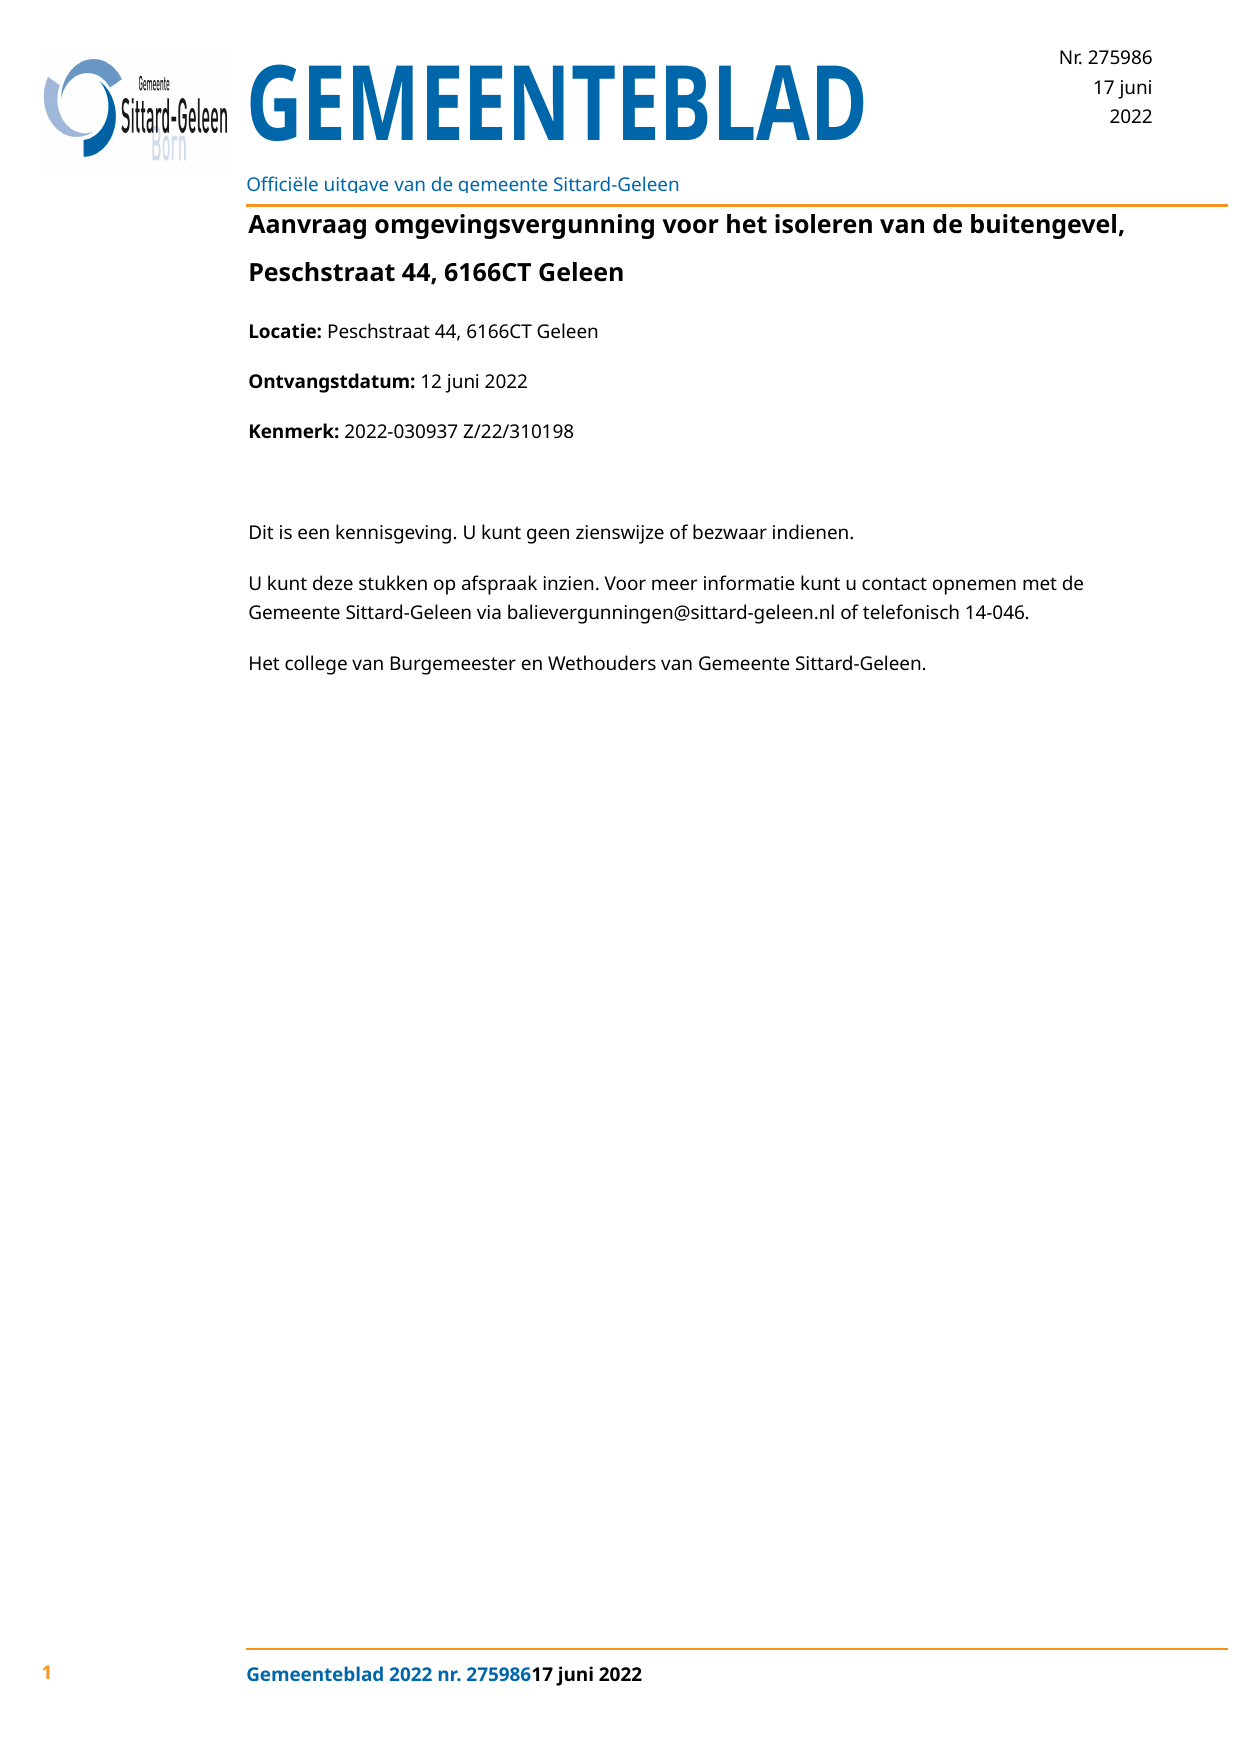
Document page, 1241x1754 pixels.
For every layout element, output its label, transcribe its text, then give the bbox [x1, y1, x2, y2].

picture [41, 47, 231, 172]
text Aanvraag omgevingsvergunning voor het isoleren van de buitengevel, Peschstraat 44, 6166CT Geleen [248, 207, 1152, 288]
text Kenmerk: 2022-030937 Z/22/310198 [248, 419, 1152, 444]
text Ontvangstdatum: 12 juni 2022 [248, 368, 1152, 394]
text Het college van Burgemeester en Wethouders van Gemeente Sittard-Geleen. [248, 650, 1152, 676]
text U kunt deze stukken op afspraak inzien. Voor meer informatie kunt u contact opnemen met de Gemeente Sittard-Geleen via balievergunningen@sittard-geleen.nl of telefonisch 14-046. [248, 570, 1152, 625]
text Dit is een kennisgeving. U kunt geen zienswijze of bezwaar indienen. [248, 519, 1152, 545]
text Locatie: Peschstraat 44, 6166CT Geleen [248, 318, 1152, 344]
